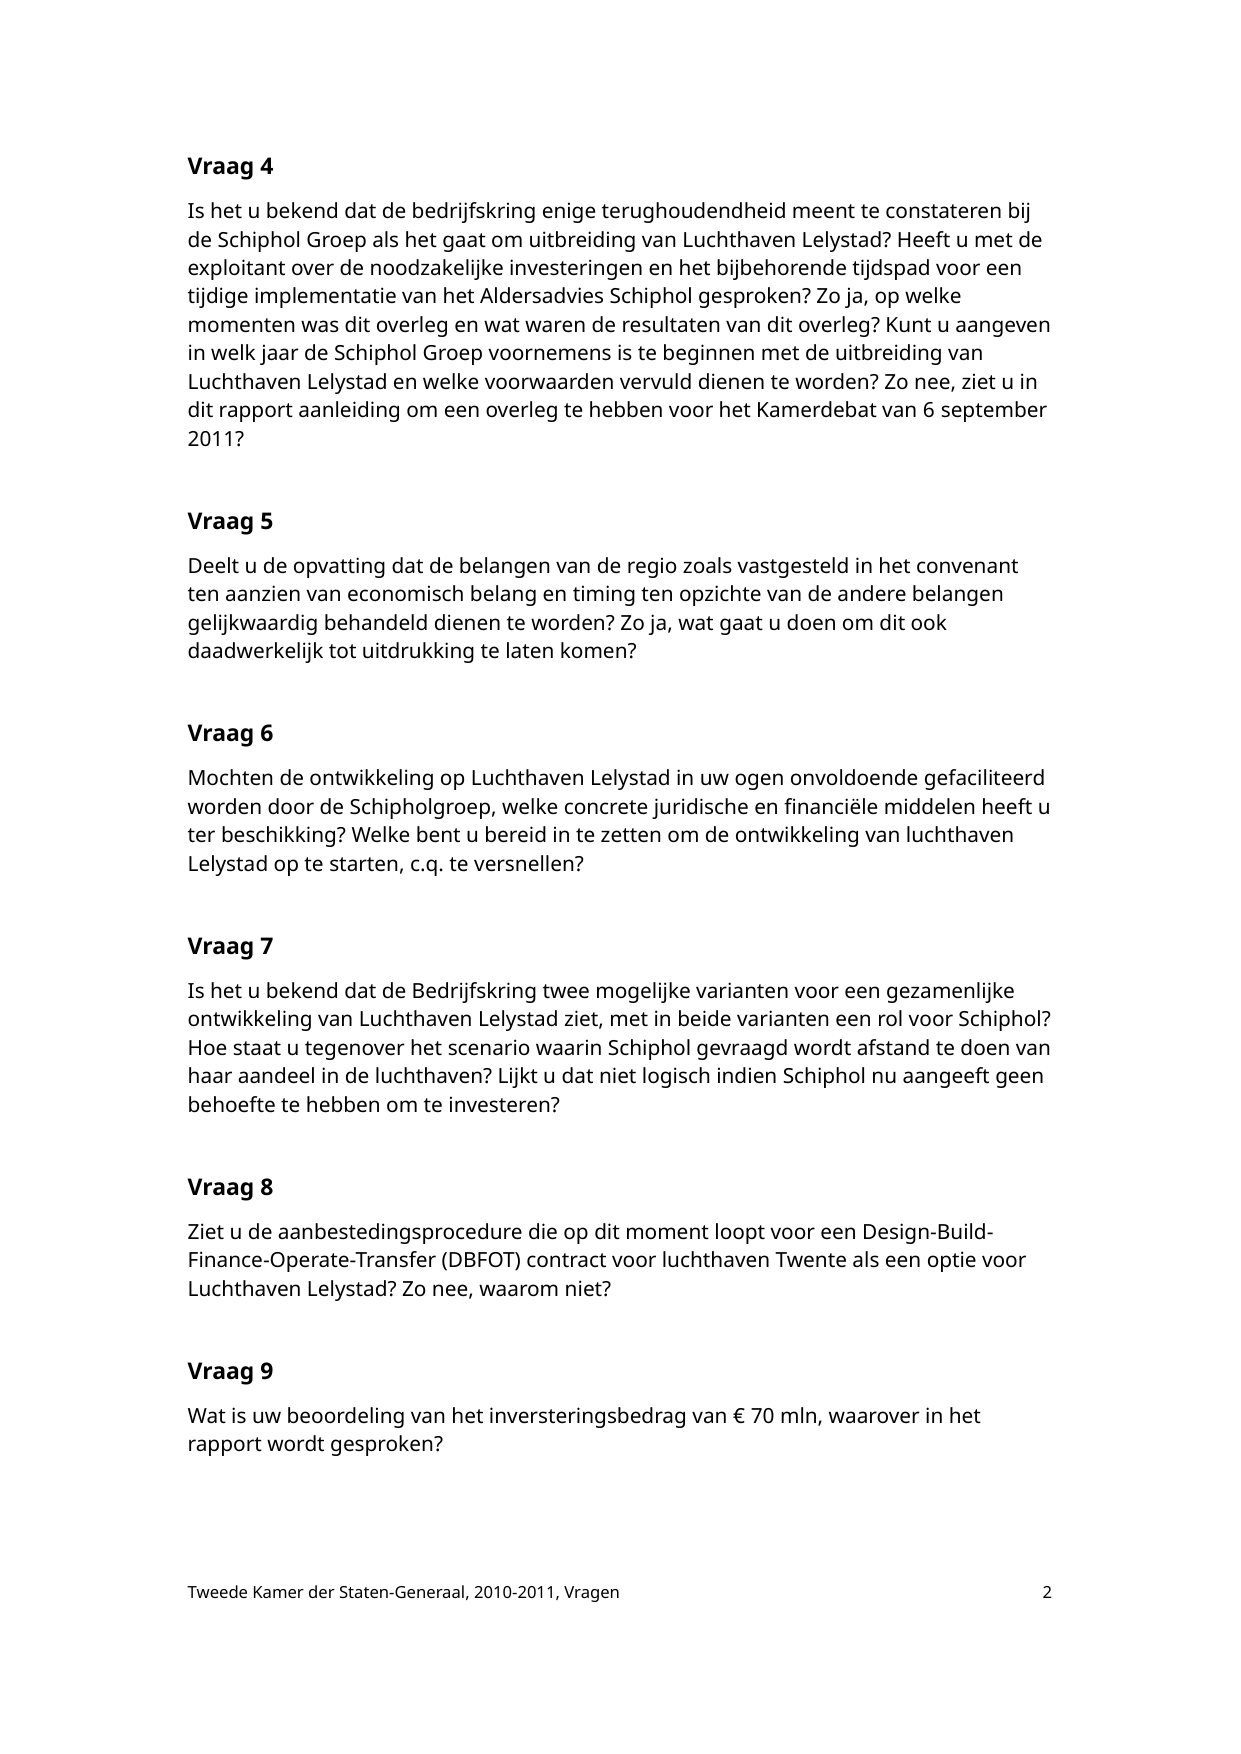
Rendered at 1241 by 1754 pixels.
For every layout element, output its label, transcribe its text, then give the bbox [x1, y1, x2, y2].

subtitle Vraag 5 [187, 505, 1053, 536]
subtitle Vraag 6 [187, 717, 1053, 748]
text Wat is uw beoordeling van het inversteringsbedrag van € 70 mln, waarover in het rapport wordt gesproken? [187, 1401, 1053, 1458]
text Is het u bekend dat de Bedrijfskring twee mogelijke varianten voor een gezamenlijke ontwikkeling van Luchthaven Lelystad ziet, met in beide varianten een rol voor Schiphol? Hoe staat u tegenover het scenario waarin Schiphol gevraagd wordt afstand te doen van haar aandeel in de luchthaven? Lijkt u dat niet logisch indien Schiphol nu aangeeft geen behoefte te hebben om te investeren? [187, 976, 1053, 1118]
text Is het u bekend dat de bedrijfskring enige terughoudendheid meent te constateren bij de Schiphol Groep als het gaat om uitbreiding van Luchthaven Lelystad? Heeft u met de exploitant over de noodzakelijke investeringen en het bijbehorende tijdspad voor een tijdige implementatie van het Aldersadvies Schiphol gesproken? Zo ja, op welke momenten was dit overleg en wat waren de resultaten van dit overleg? Kunt u aangeven in welk jaar de Schiphol Groep voornemens is te beginnen met de uitbreiding van Luchthaven Lelystad en welke voorwaarden vervuld dienen te worden? Zo nee, ziet u in dit rapport aanleiding om een overleg te hebben voor het Kamerdebat van 6 september 2011? [187, 196, 1053, 452]
text Deelt u de opvatting dat de belangen van de regio zoals vastgesteld in het convenant ten aanzien van economisch belang en timing ten opzichte van de andere belangen gelijkwaardig behandeld dienen te worden? Zo ja, wat gaat u doen om dit ook daadwerkelijk tot uitdrukking te laten komen? [187, 551, 1053, 665]
subtitle Vraag 9 [187, 1355, 1053, 1386]
text Ziet u de aanbestedingsprocedure die op dit moment loopt voor een Design-Build-Finance-Operate-Transfer (DBFOT) contract voor luchthaven Twente als een optie voor Luchthaven Lelystad? Zo nee, waarom niet? [187, 1217, 1053, 1302]
subtitle Vraag 8 [187, 1171, 1053, 1202]
subtitle Vraag 4 [187, 150, 1053, 181]
text Mochten de ontwikkeling op Luchthaven Lelystad in uw ogen onvoldoende gefaciliteerd worden door de Schipholgroep, welke concrete juridische en financiële middelen heeft u ter beschikking? Welke bent u bereid in te zetten om de ontwikkeling van luchthaven Lelystad op te starten, c.q. te versnellen? [187, 763, 1053, 877]
subtitle Vraag 7 [187, 930, 1053, 961]
